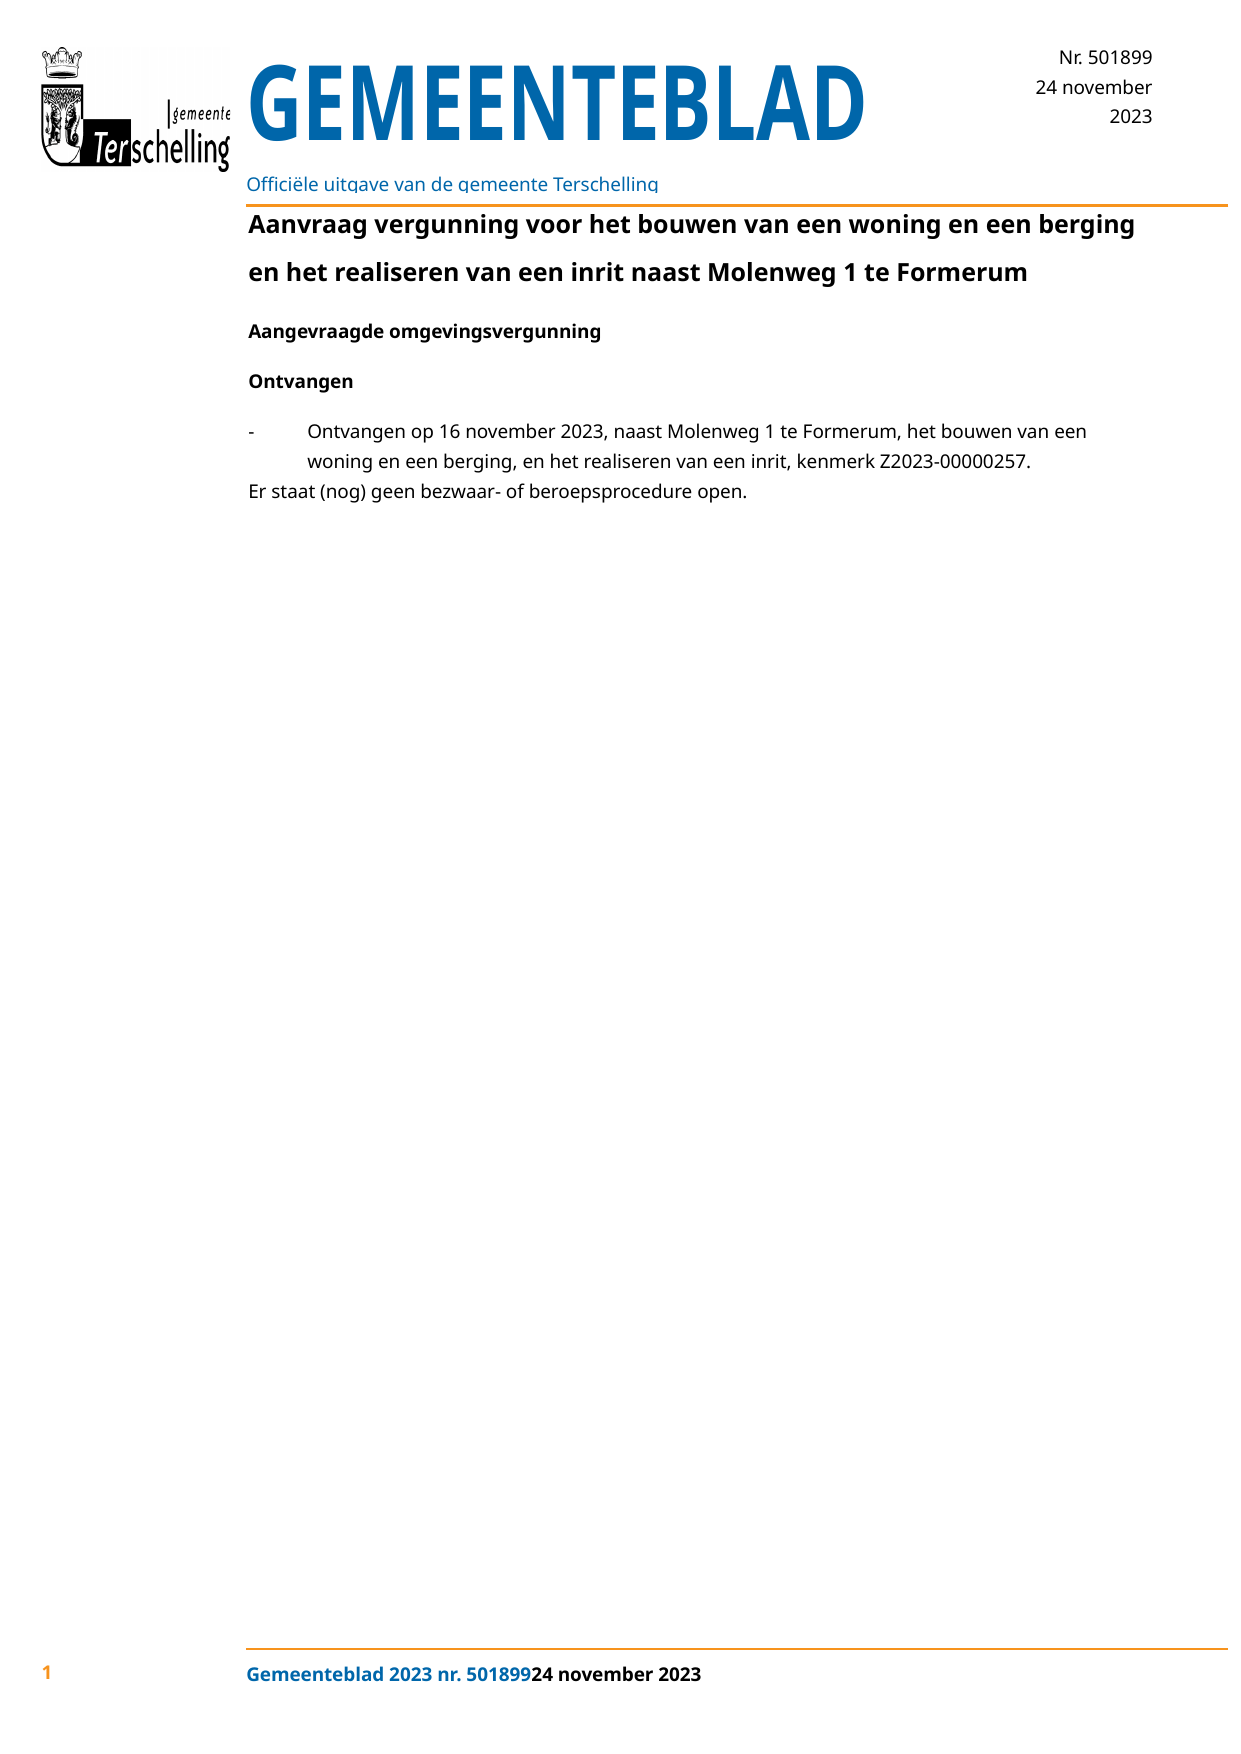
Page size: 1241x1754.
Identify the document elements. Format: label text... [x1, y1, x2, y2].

text Ontvangen [248, 368, 1152, 394]
text Aangevraagde omgevingsvergunning [248, 318, 1152, 344]
list Ontvangen op 16 november 2023, naast Molenweg 1 te Formerum, het bouwen van een woning en een berging, en het realiseren van een inrit, kenmerk Z2023-00000257. [248, 419, 1152, 474]
text Er staat (nog) geen bezwaar- of beroepsprocedure open. [248, 478, 1152, 504]
picture [41, 47, 231, 172]
text Aanvraag vergunning voor het bouwen van een woning en een berging en het realiseren van een inrit naast Molenweg 1 te Formerum [248, 207, 1152, 288]
